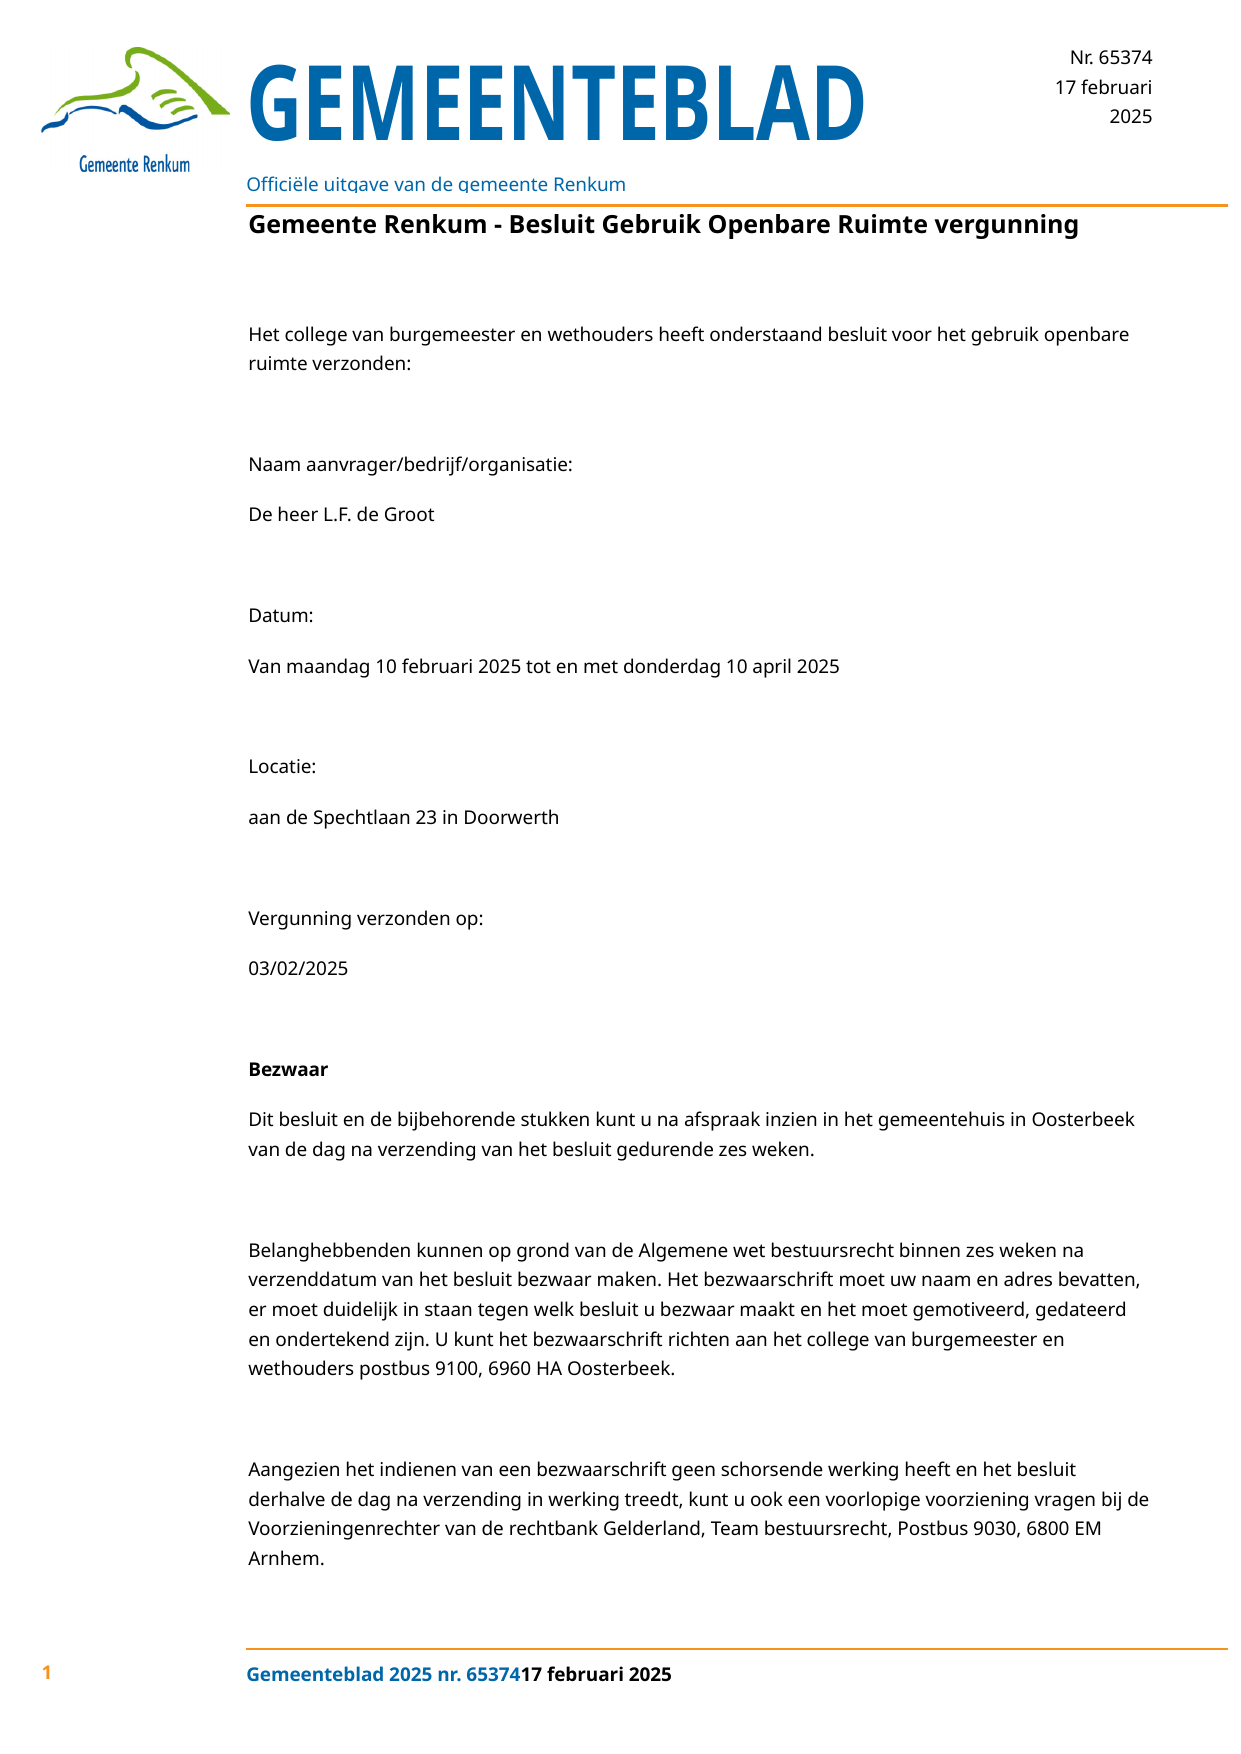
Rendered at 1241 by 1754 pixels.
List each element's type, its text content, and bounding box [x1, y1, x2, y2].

text aan de Spechtlaan 23 in Doorwerth [248, 804, 1152, 830]
text Het college van burgemeester en wethouders heeft onderstaand besluit voor het gebruik openbare ruimte verzonden: [248, 321, 1152, 376]
text Vergunning verzonden op: [248, 905, 1152, 931]
text Datum: [248, 602, 1152, 628]
picture [41, 47, 231, 172]
text Van maandag 10 februari 2025 tot en met donderdag 10 april 2025 [248, 653, 1152, 678]
text Dit besluit en de bijbehorende stukken kunt u na afspraak inzien in het gemeentehuis in Oosterbeek van de dag na verzending van het besluit gedurende zes weken. [248, 1107, 1152, 1162]
text Belanghebbenden kunnen op grond van de Algemene wet bestuursrecht binnen zes weken na verzenddatum van het besluit bezwaar maken. Het bezwaarschrift moet uw naam en adres bevatten, er moet duidelijk in staan tegen welk besluit u bezwaar maakt en het moet gemotiveerd, gedateerd en ondertekend zijn. U kunt het bezwaarschrift richten aan het college van burgemeester en wethouders postbus 9100, 6960 HA Oosterbeek. [248, 1237, 1152, 1381]
text 03/02/2025 [248, 955, 1152, 981]
text Bezwaar [248, 1056, 1152, 1082]
text Naam aanvrager/bedrijf/organisatie: [248, 451, 1152, 477]
text Locatie: [248, 754, 1152, 779]
text De heer L.F. de Groot [248, 502, 1152, 527]
text Gemeente Renkum - Besluit Gebruik Openbare Ruimte vergunning [248, 207, 1152, 241]
text Aangezien het indienen van een bezwaarschrift geen schorsende werking heeft en het besluit derhalve de dag na verzending in werking treedt, kunt u ook een voorlopige voorziening vragen bij de Voorzieningenrechter van de rechtbank Gelderland, Team bestuursrecht, Postbus 9030, 6800 EM Arnhem. [248, 1456, 1152, 1571]
